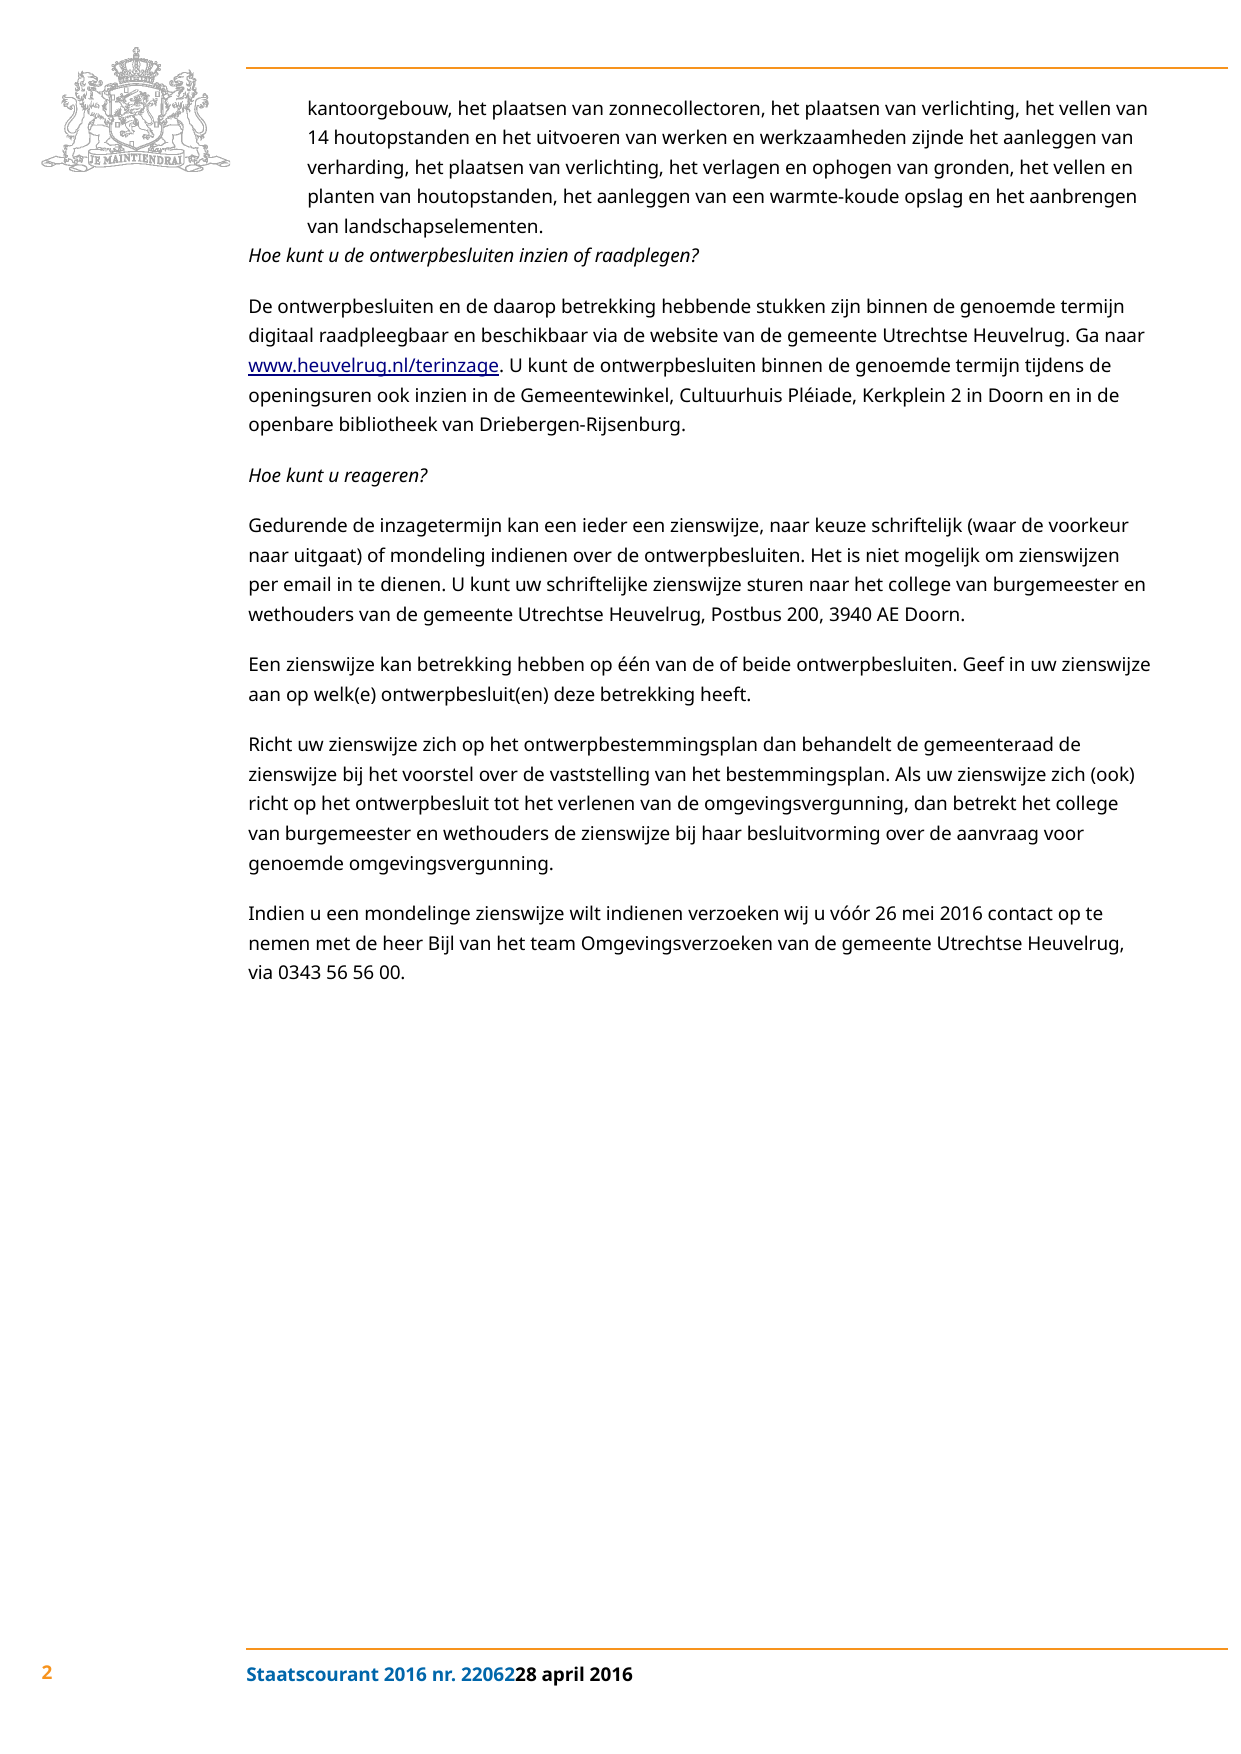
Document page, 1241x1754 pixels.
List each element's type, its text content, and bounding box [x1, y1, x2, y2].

text Richt uw zienswijze zich op het ontwerpbestemmingsplan dan behandelt de gemeenteraad de zienswijze bij het voorstel over de vaststelling van het bestemmingsplan. Als uw zienswijze zich (ook) richt op het ontwerpbesluit tot het verlenen van de omgevingsvergunning, dan betrekt het college van burgemeester en wethouders de zienswijze bij haar besluitvorming over de aanvraag voor genoemde omgevingsvergunning. [248, 731, 1152, 876]
text Hoe kunt u reageren? [248, 462, 1152, 488]
text Een zienswijze kan betrekking hebben op één van de of beide ontwerpbesluiten. Geef in uw zienswijze aan op welk(e) ontwerpbesluit(en) deze betrekking heeft. [248, 651, 1152, 707]
text Gedurende de inzagetermijn kan een ieder een zienswijze, naar keuze schriftelijk (waar de voorkeur naar uitgaat) of mondeling indienen over de ontwerpbesluiten. Het is niet mogelijk om zienswijzen per email in te dienen. U kunt uw schriftelijke zienswijze sturen naar het college van burgemeester en wethouders van de gemeente Utrechtse Heuvelrug, Postbus 200, 3940 AE Doorn. [248, 512, 1152, 627]
list kantoorgebouw, het plaatsen van zonnecollectoren, het plaatsen van verlichting, het vellen van 14 houtopstanden en het uitvoeren van werken en werkzaamheden zijnde het aanleggen van verharding, het plaatsen van verlichting, het verlagen en ophogen van gronden, het vellen en planten van houtopstanden, het aanleggen van een warmte-koude opslag en het aanbrengen van landschapselementen. [248, 95, 1152, 239]
text Hoe kunt u de ontwerpbesluiten inzien of raadplegen? [248, 243, 1152, 268]
picture [41, 47, 231, 172]
text Indien u een mondelinge zienswijze wilt indienen verzoeken wij u vóór 26 mei 2016 contact op te nemen met de heer Bijl van het team Omgevingsverzoeken van de gemeente Utrechtse Heuvelrug, via 0343 56 56 00. [248, 900, 1152, 985]
text De ontwerpbesluiten en de daarop betrekking hebbende stukken zijn binnen de genoemde termijn digitaal raadpleegbaar en beschikbaar via de website van de gemeente Utrechtse Heuvelrug. Ga naar www.heuvelrug.nl/terinzage. U kunt de ontwerpbesluiten binnen de genoemde termijn tijdens de openingsuren ook inzien in de Gemeentewinkel, Cultuurhuis Pléiade, Kerkplein 2 in Doorn en in de openbare bibliotheek van Driebergen-Rijsenburg. [248, 293, 1152, 437]
